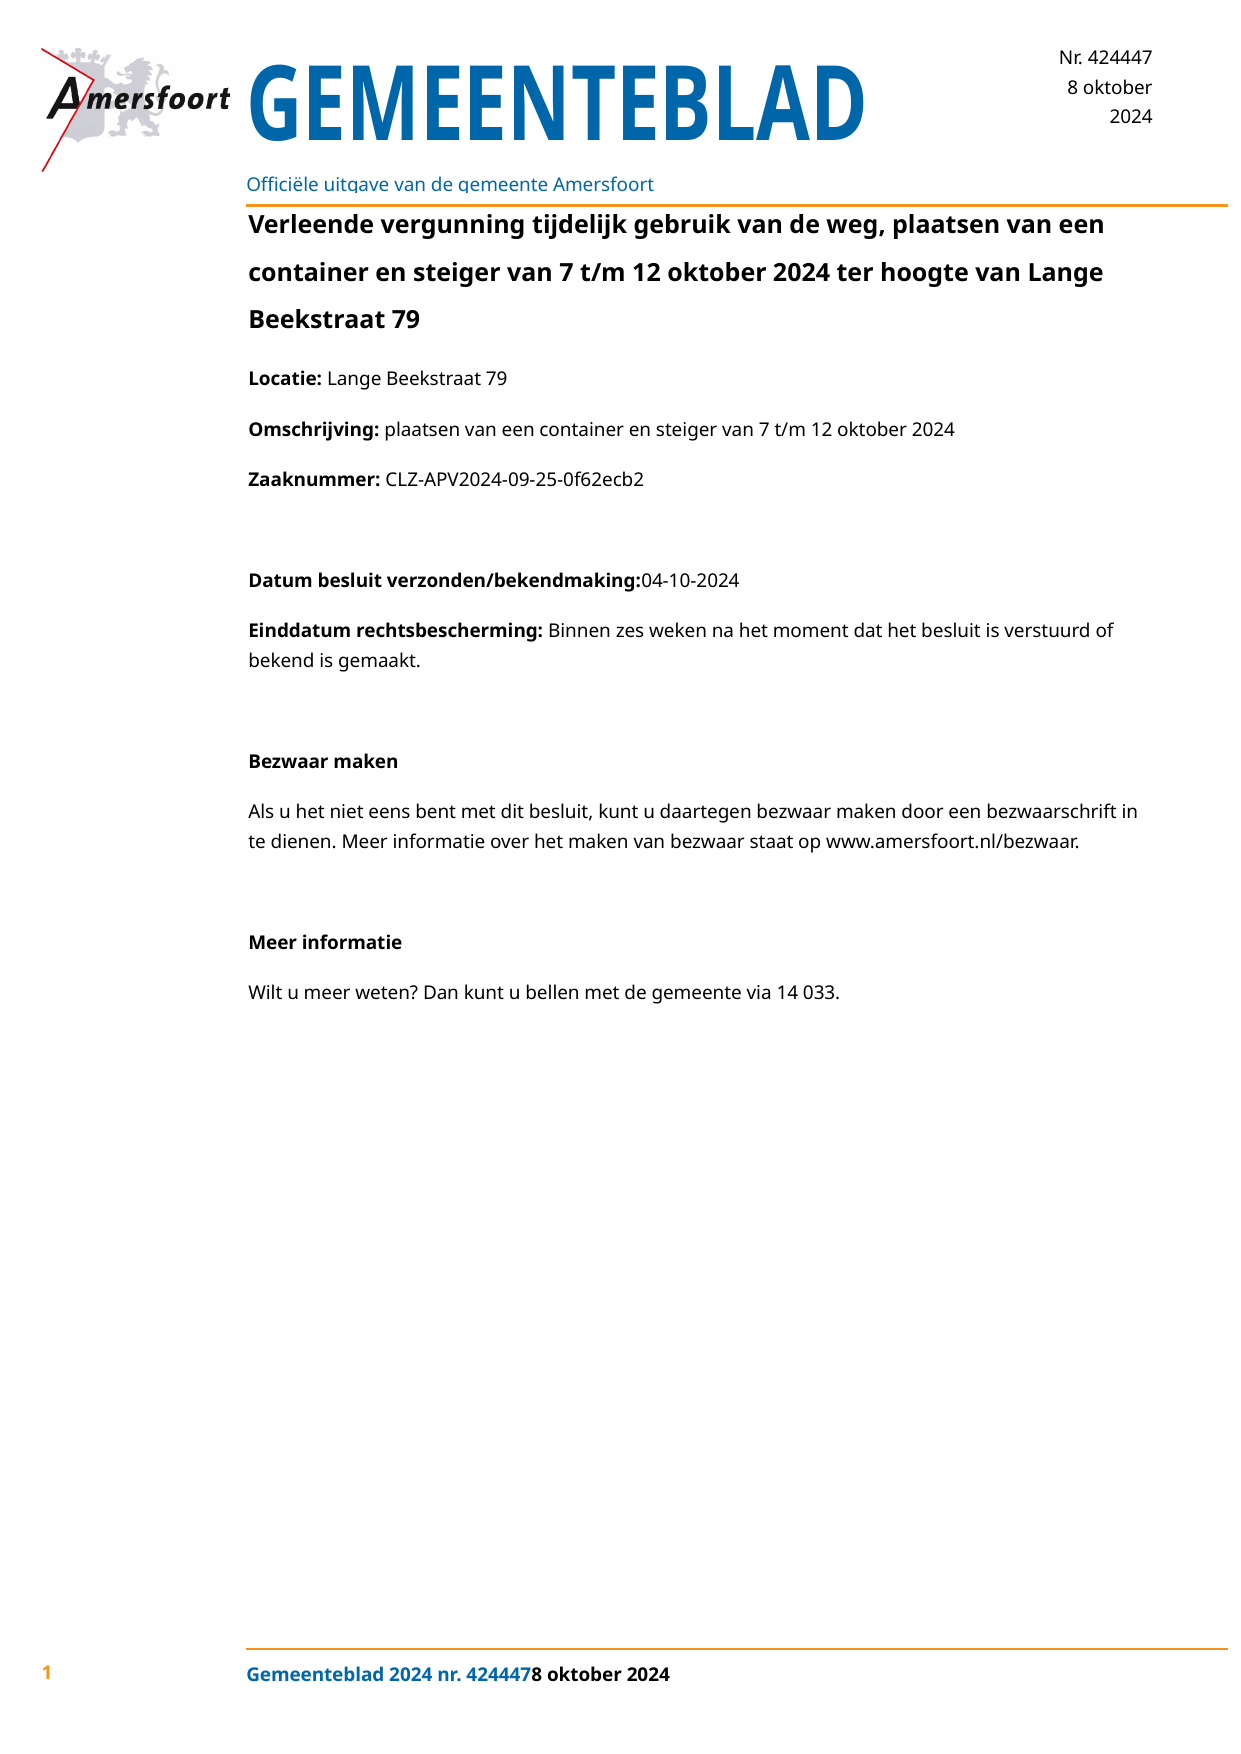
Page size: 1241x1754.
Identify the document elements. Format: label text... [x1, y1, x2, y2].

text Meer informatie [248, 929, 1152, 954]
text Locatie: Lange Beekstraat 79 [248, 366, 1152, 391]
text Wilt u meer weten? Dan kunt u bellen met de gemeente via 14 033. [248, 979, 1152, 1005]
picture [41, 47, 231, 172]
text Als u het niet eens bent met dit besluit, kunt u daartegen bezwaar maken door een bezwaarschrift in te dienen. Meer informatie over het maken van bezwaar staat op www.amersfoort.nl/bezwaar. [248, 798, 1152, 854]
text Datum besluit verzonden/bekendmaking:04-10-2024 [248, 567, 1152, 593]
text Verleende vergunning tijdelijk gebruik van de weg, plaatsen van een container en steiger van 7 t/m 12 oktober 2024 ter hoogte van Lange Beekstraat 79 [248, 207, 1152, 336]
text Einddatum rechtsbescherming: Binnen zes weken na het moment dat het besluit is verstuurd of bekend is gemaakt. [248, 618, 1152, 673]
text Bezwaar maken [248, 748, 1152, 774]
text Zaaknummer: CLZ-APV2024-09-25-0f62ecb2 [248, 466, 1152, 492]
text Omschrijving: plaatsen van een container en steiger van 7 t/m 12 oktober 2024 [248, 416, 1152, 442]
